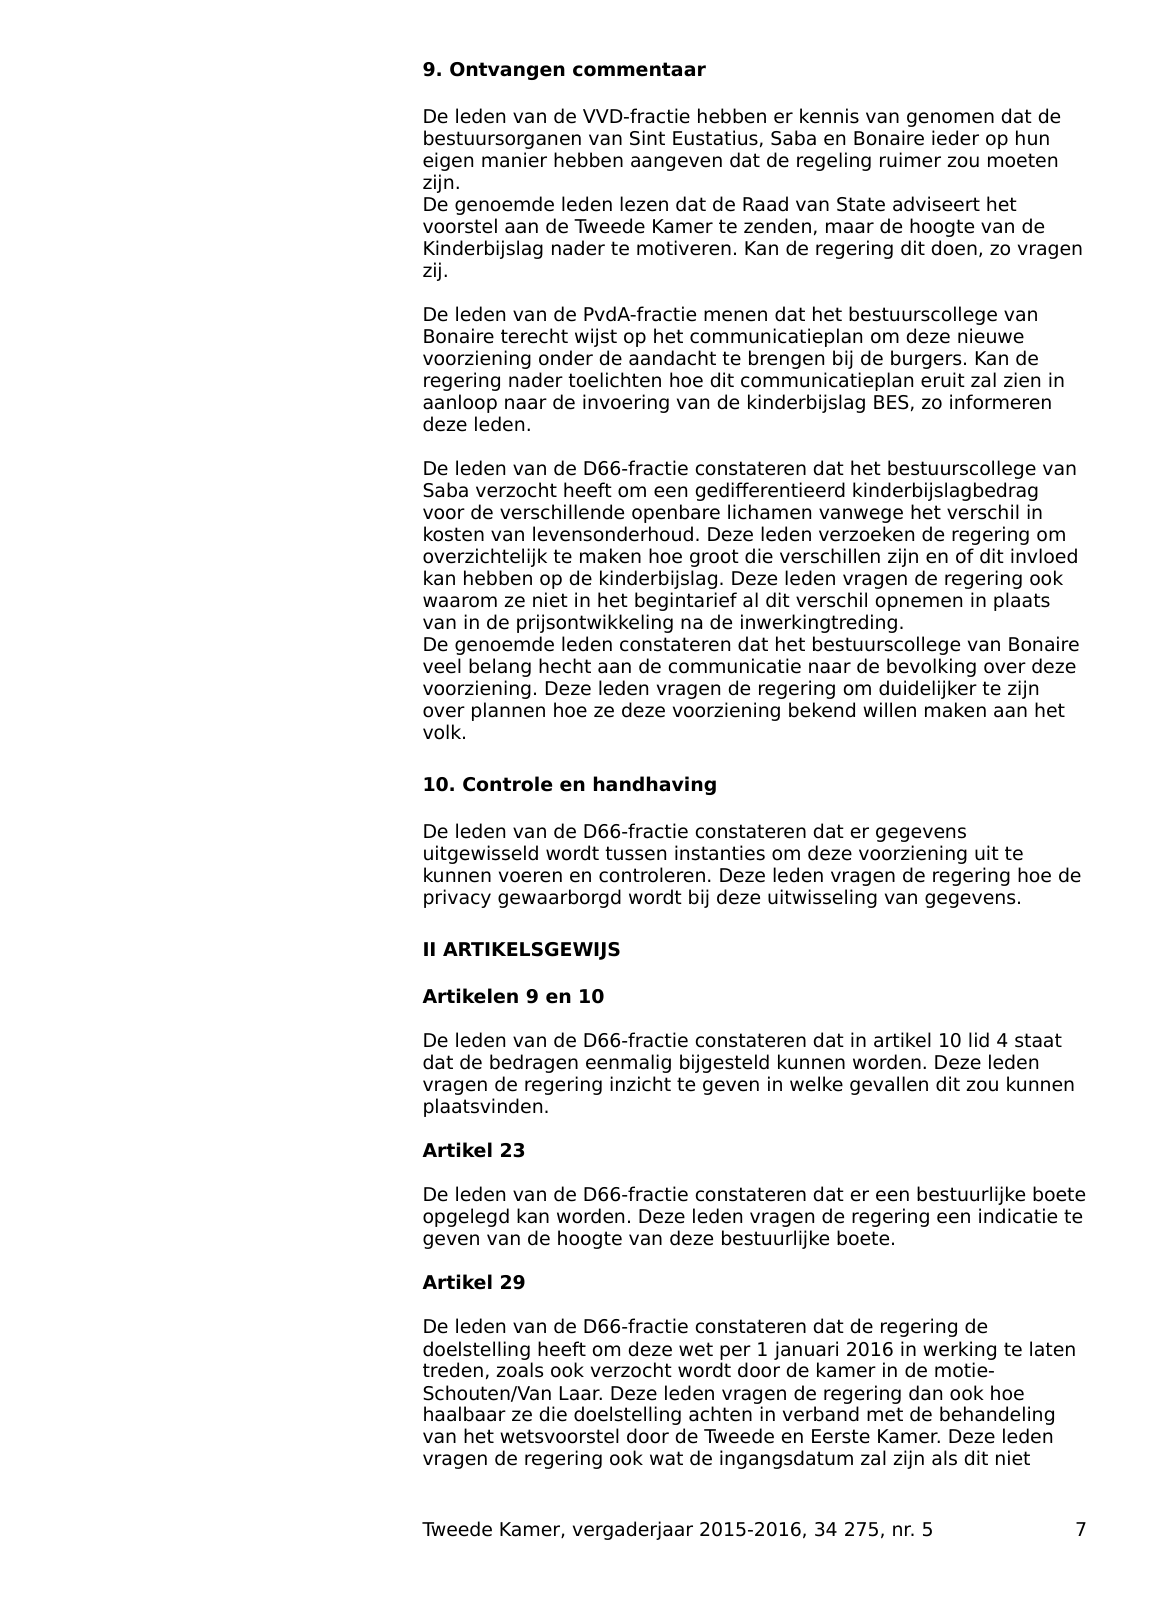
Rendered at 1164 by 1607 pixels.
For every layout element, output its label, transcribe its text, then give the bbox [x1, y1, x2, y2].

text De genoemde leden lezen dat de Raad van State adviseert het voorstel aan de Tweede Kamer te zenden, maar de hoogte van de Kinderbijslag nader te motiveren. Kan de regering dit doen, zo vragen zij. [422, 194, 1087, 282]
text De leden van de D66-fractie constateren dat er gegevens uitgewisseld wordt tussen instanties om deze voorziening uit te kunnen voeren en controleren. Deze leden vragen de regering hoe de privacy gewaarborgd wordt bij deze uitwisseling van gegevens. [422, 821, 1087, 909]
text De leden van de D66-fractie constateren dat de regering de doelstelling heeft om deze wet per 1 januari 2016 in werking te laten treden, zoals ook verzocht wordt door de kamer in de motie-Schouten/Van Laar. Deze leden vragen de regering dan ook hoe haalbaar ze die doelstelling achten in verband met de behandeling van het wetsvoorstel door de Tweede en Eerste Kamer. Deze leden vragen de regering ook wat de ingangsdatum zal zijn als dit niet [422, 1316, 1087, 1470]
subtitle 9. Ontvangen commentaar [422, 59, 1087, 81]
text De genoemde leden constateren dat het bestuurscollege van Bonaire veel belang hecht aan de communicatie naar de bevolking over deze voorziening. Deze leden vragen de regering om duidelijker te zijn over plannen hoe ze deze voorziening bekend willen maken aan het volk. [422, 634, 1087, 744]
subtitle 10. Controle en handhaving [422, 774, 1087, 796]
subtitle Artikel 23 [422, 1140, 1087, 1162]
text De leden van de D66-fractie constateren dat het bestuurscollege van Saba verzocht heeft om een gedifferentieerd kinderbijslagbedrag voor de verschillende openbare lichamen vanwege het verschil in kosten van levensonderhoud. Deze leden verzoeken de regering om overzichtelijk te maken hoe groot die verschillen zijn en of dit invloed kan hebben op de kinderbijslag. Deze leden vragen de regering ook waarom ze niet in het begintarief al dit verschil opnemen in plaats van in de prijsontwikkeling na de inwerkingtreding. [422, 458, 1087, 634]
text De leden van de D66-fractie constateren dat in artikel 10 lid 4 staat dat de bedragen eenmalig bijgesteld kunnen worden. Deze leden vragen de regering inzicht te geven in welke gevallen dit zou kunnen plaatsvinden. [422, 1030, 1087, 1118]
text De leden van de D66-fractie constateren dat er een bestuurlijke boete opgelegd kan worden. Deze leden vragen de regering een indicatie te geven van de hoogte van deze bestuurlijke boete. [422, 1184, 1087, 1250]
subtitle II ARTIKELSGEWIJS [422, 939, 1087, 961]
text De leden van de VVD-fractie hebben er kennis van genomen dat de bestuursorganen van Sint Eustatius, Saba en Bonaire ieder op hun eigen manier hebben aangeven dat de regeling ruimer zou moeten zijn. [422, 106, 1087, 194]
text De leden van de PvdA-fractie menen dat het bestuurscollege van Bonaire terecht wijst op het communicatieplan om deze nieuwe voorziening onder de aandacht te brengen bij de burgers. Kan de regering nader toelichten hoe dit communicatieplan eruit zal zien in aanloop naar de invoering van de kinderbijslag BES, zo informeren deze leden. [422, 304, 1087, 436]
subtitle Artikel 29 [422, 1272, 1087, 1294]
subtitle Artikelen 9 en 10 [422, 986, 1087, 1008]
